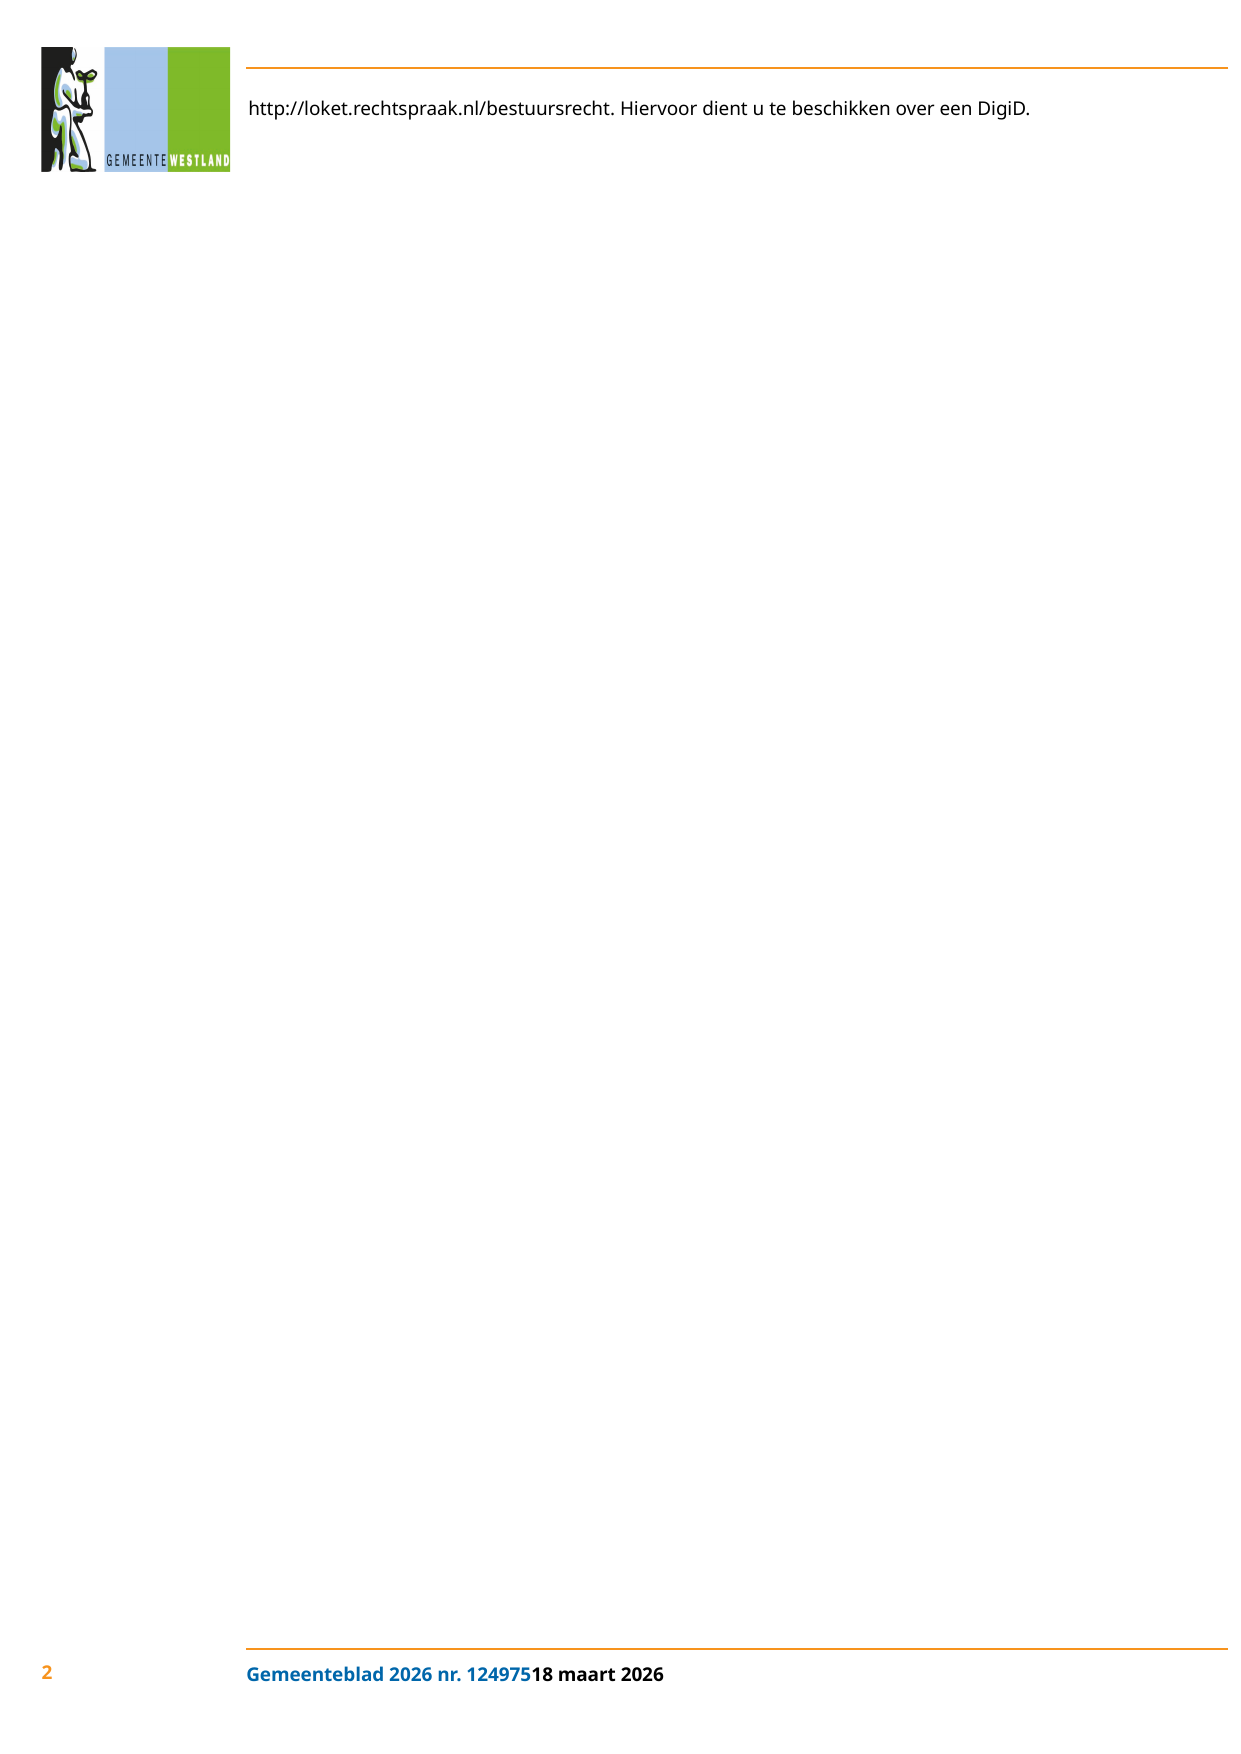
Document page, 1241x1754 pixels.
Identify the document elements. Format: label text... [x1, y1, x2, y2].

text http://loket.rechtspraak.nl/bestuursrecht. Hiervoor dient u te beschikken over een DigiD. [248, 95, 1152, 121]
picture [41, 47, 231, 172]
